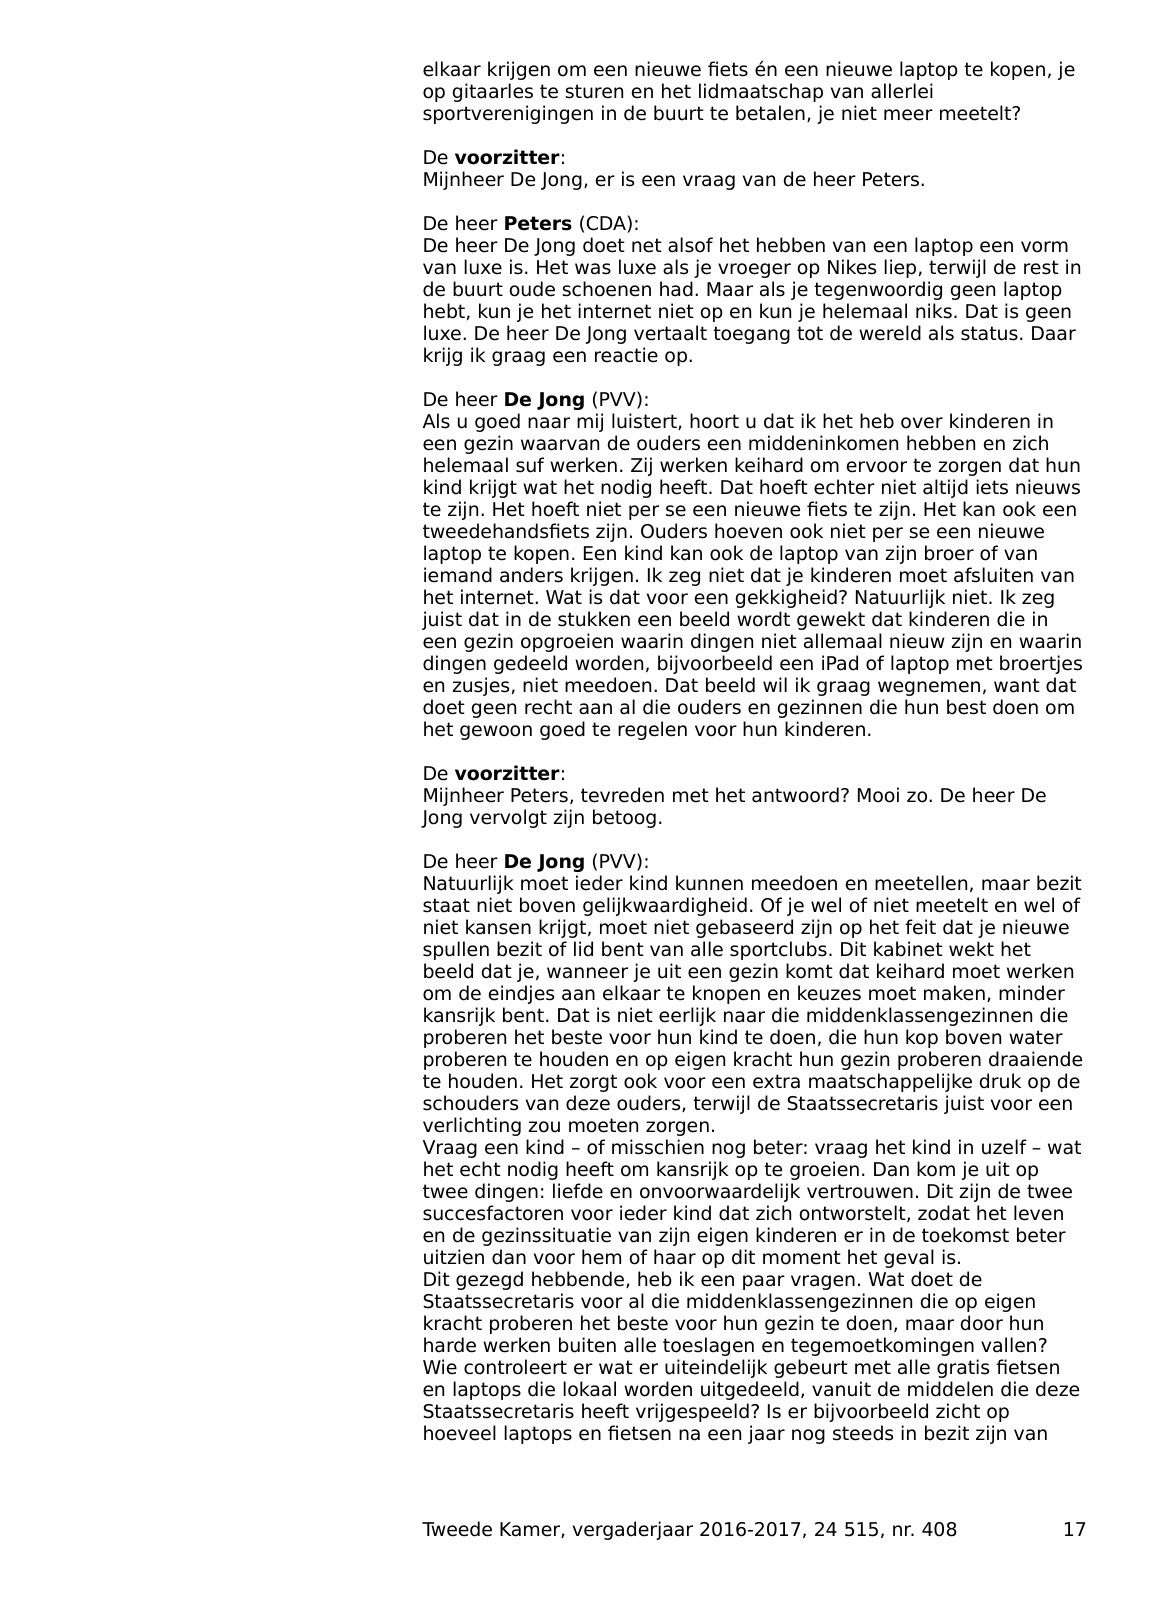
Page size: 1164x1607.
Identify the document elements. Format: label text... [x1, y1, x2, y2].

text De voorzitter: [422, 147, 1087, 169]
text elkaar krijgen om een nieuwe fiets én een nieuwe laptop te kopen, je op gitaarles te sturen en het lidmaatschap van allerlei sportverenigingen in de buurt te betalen, je niet meer meetelt? [422, 59, 1087, 125]
text De voorzitter: [422, 763, 1087, 785]
text Mijnheer Peters, tevreden met het antwoord? Mooi zo. De heer De Jong vervolgt zijn betoog. [422, 785, 1087, 829]
text Als u goed naar mij luistert, hoort u dat ik het heb over kinderen in een gezin waarvan de ouders een middeninkomen hebben en zich helemaal suf werken. Zij werken keihard om ervoor te zorgen dat hun kind krijgt wat het nodig heeft. Dat hoeft echter niet altijd iets nieuws te zijn. Het hoeft niet per se een nieuwe fiets te zijn. Het kan ook een tweedehandsfiets zijn. Ouders hoeven ook niet per se een nieuwe laptop te kopen. Een kind kan ook de laptop van zijn broer of van iemand anders krijgen. Ik zeg niet dat je kinderen moet afsluiten van het internet. Wat is dat voor een gekkigheid? Natuurlijk niet. Ik zeg juist dat in de stukken een beeld wordt gewekt dat kinderen die in een gezin opgroeien waarin dingen niet allemaal nieuw zijn en waarin dingen gedeeld worden, bijvoorbeeld een iPad of laptop met broertjes en zusjes, niet meedoen. Dat beeld wil ik graag wegnemen, want dat doet geen recht aan al die ouders en gezinnen die hun best doen om het gewoon goed te regelen voor hun kinderen. [422, 411, 1087, 741]
text De heer Peters (CDA): [422, 213, 1087, 235]
text De heer De Jong doet net alsof het hebben van een laptop een vorm van luxe is. Het was luxe als je vroeger op Nikes liep, terwijl de rest in de buurt oude schoenen had. Maar als je tegenwoordig geen laptop hebt, kun je het internet niet op en kun je helemaal niks. Dat is geen luxe. De heer De Jong vertaalt toegang tot de wereld als status. Daar krijg ik graag een reactie op. [422, 235, 1087, 367]
text De heer De Jong (PVV): [422, 389, 1087, 411]
text Dit gezegd hebbende, heb ik een paar vragen. Wat doet de Staatssecretaris voor al die middenklassengezinnen die op eigen kracht proberen het beste voor hun gezin te doen, maar door hun harde werken buiten alle toeslagen en tegemoetkomingen vallen? Wie controleert er wat er uiteindelijk gebeurt met alle gratis fietsen en laptops die lokaal worden uitgedeeld, vanuit de middelen die deze Staatssecretaris heeft vrijgespeeld? Is er bijvoorbeeld zicht op hoeveel laptops en fietsen na een jaar nog steeds in bezit zijn van [422, 1269, 1087, 1445]
text Mijnheer De Jong, er is een vraag van de heer Peters. [422, 169, 1087, 191]
text Vraag een kind – of misschien nog beter: vraag het kind in uzelf – wat het echt nodig heeft om kansrijk op te groeien. Dan kom je uit op twee dingen: liefde en onvoorwaardelijk vertrouwen. Dit zijn de twee succesfactoren voor ieder kind dat zich ontworstelt, zodat het leven en de gezinssituatie van zijn eigen kinderen er in de toekomst beter uitzien dan voor hem of haar op dit moment het geval is. [422, 1137, 1087, 1269]
text Natuurlijk moet ieder kind kunnen meedoen en meetellen, maar bezit staat niet boven gelijkwaardigheid. Of je wel of niet meetelt en wel of niet kansen krijgt, moet niet gebaseerd zijn op het feit dat je nieuwe spullen bezit of lid bent van alle sportclubs. Dit kabinet wekt het beeld dat je, wanneer je uit een gezin komt dat keihard moet werken om de eindjes aan elkaar te knopen en keuzes moet maken, minder kansrijk bent. Dat is niet eerlijk naar die middenklassengezinnen die proberen het beste voor hun kind te doen, die hun kop boven water proberen te houden en op eigen kracht hun gezin proberen draaiende te houden. Het zorgt ook voor een extra maatschappelijke druk op de schouders van deze ouders, terwijl de Staatssecretaris juist voor een verlichting zou moeten zorgen. [422, 873, 1087, 1137]
text De heer De Jong (PVV): [422, 851, 1087, 873]
